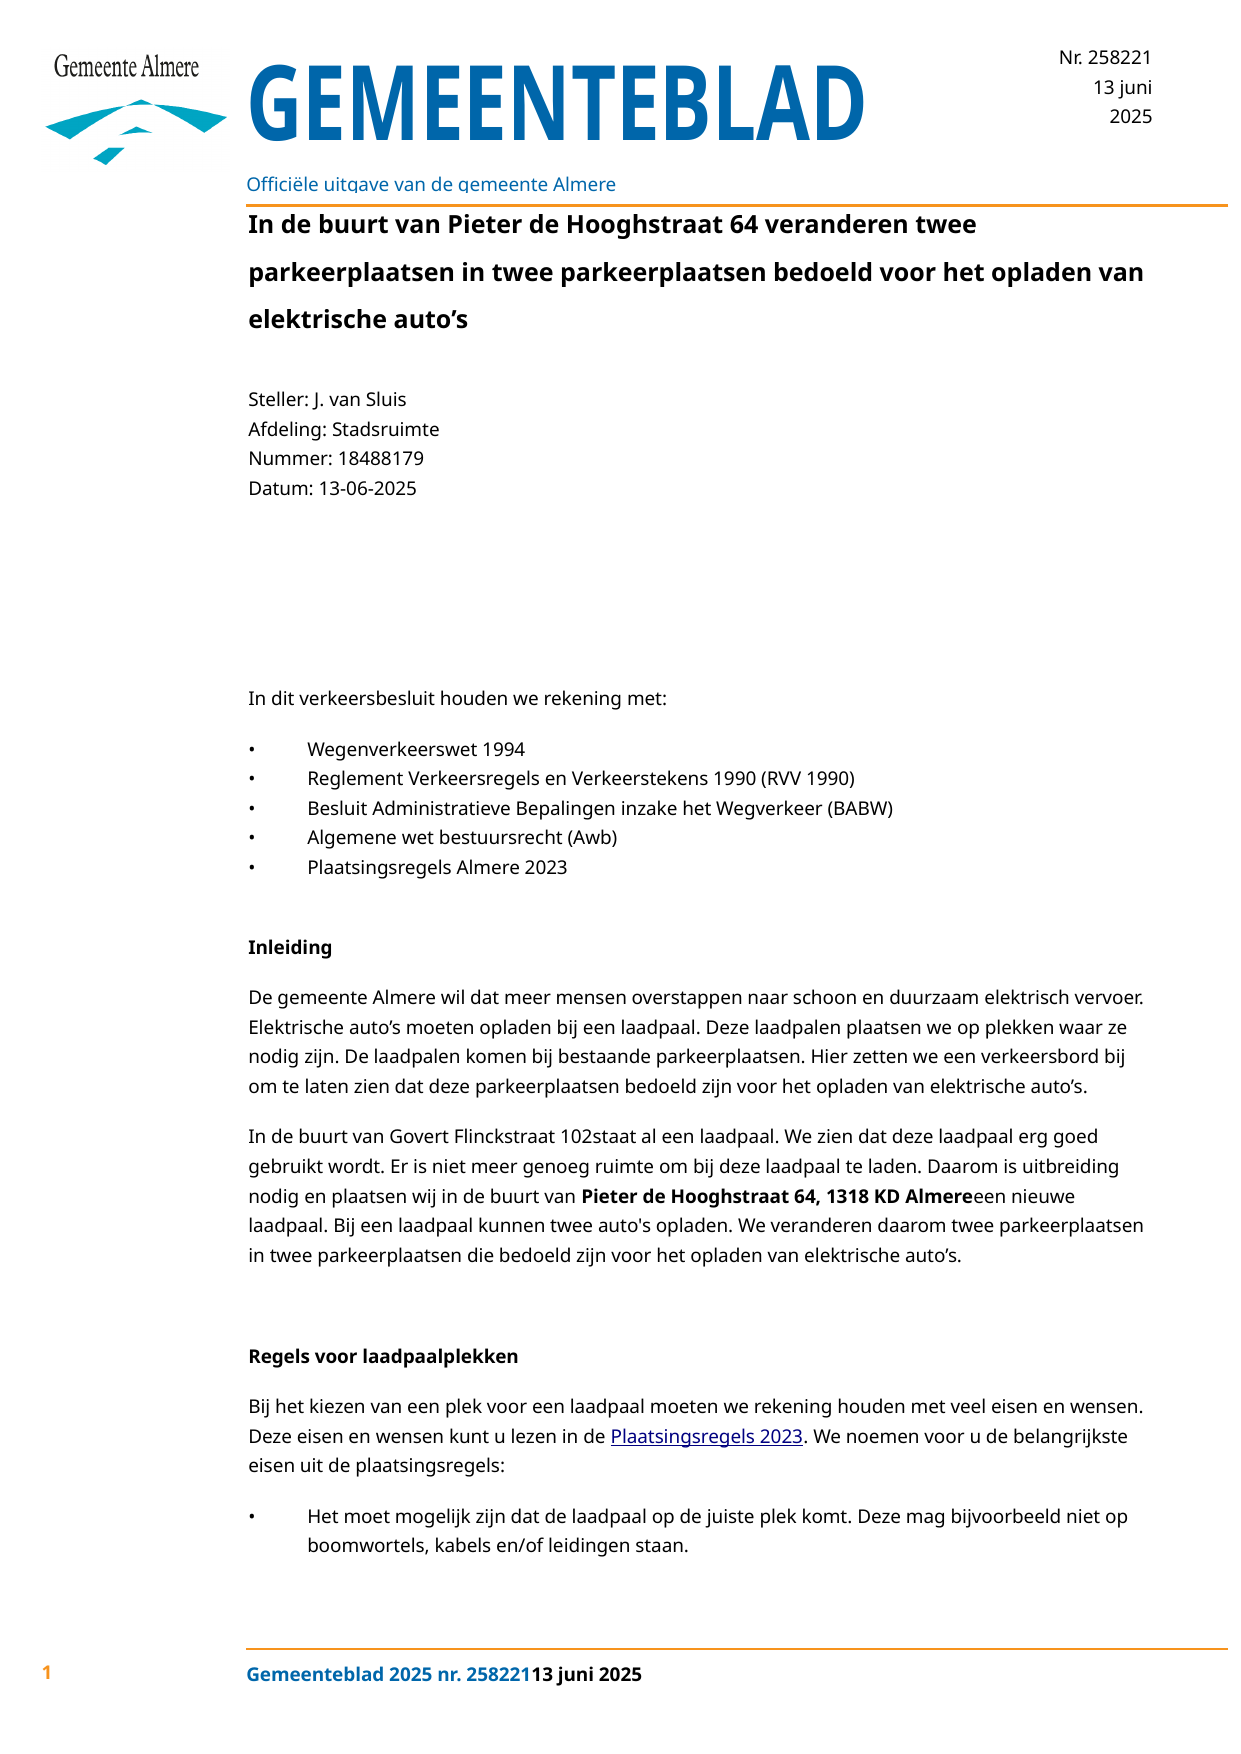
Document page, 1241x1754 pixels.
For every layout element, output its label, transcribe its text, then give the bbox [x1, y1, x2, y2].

list Reglement Verkeersregels en Verkeerstekens 1990 (RVV 1990) [248, 765, 1152, 791]
picture [41, 47, 231, 172]
list Het moet mogelijk zijn dat de laadpaal op de juiste plek komt. Deze mag bijvoorbeeld niet op boomwortels, kabels en/of leidingen staan. [248, 1503, 1152, 1558]
text Inleiding [248, 934, 1152, 960]
list Algemene wet bestuursrecht (Awb) [248, 824, 1152, 850]
text Regels voor laadpaalplekken [248, 1343, 1152, 1369]
text De gemeente Almere wil dat meer mensen overstappen naar schoon en duurzaam elektrisch vervoer. Elektrische auto’s moeten opladen bij een laadpaal. Deze laadpalen plaatsen we op plekken waar ze nodig zijn. De laadpalen komen bij bestaande parkeerplaatsen. Hier zetten we een verkeersbord bij om te laten zien dat deze parkeerplaatsen bedoeld zijn voor het opladen van elektrische auto’s. [248, 984, 1152, 1099]
text Nummer: 18488179 [248, 445, 1152, 471]
text Afdeling: Stadsruimte [248, 416, 1152, 442]
list Besluit Administratieve Bepalingen inzake het Wegverkeer (BABW) [248, 795, 1152, 821]
text In de buurt van Govert Flinckstraat 102staat al een laadpaal. We zien dat deze laadpaal erg goed gebruikt wordt. Er is niet meer genoeg ruimte om bij deze laadpaal te laden. Daarom is uitbreiding nodig en plaatsen wij in de buurt van Pieter de Hooghstraat 64, 1318 KD Almereeen nieuwe laadpaal. Bij een laadpaal kunnen twee auto's opladen. We veranderen daarom twee parkeerplaatsen in twee parkeerplaatsen die bedoeld zijn voor het opladen van elektrische auto’s. [248, 1124, 1152, 1268]
list Plaatsingsregels Almere 2023 [248, 854, 1152, 880]
list Wegenverkeerswet 1994 [248, 736, 1152, 762]
text Bij het kiezen van een plek voor een laadpaal moeten we rekening houden met veel eisen en wensen. Deze eisen en wensen kunt u lezen in de Plaatsingsregels 2023. We noemen voor u de belangrijkste eisen uit de plaatsingsregels: [248, 1393, 1152, 1478]
text In dit verkeersbesluit houden we rekening met: [248, 685, 1152, 711]
text In de buurt van Pieter de Hooghstraat 64 veranderen twee parkeerplaatsen in twee parkeerplaatsen bedoeld voor het opladen van elektrische auto’s [248, 207, 1152, 336]
text Datum: 13-06-2025 [248, 475, 1152, 501]
text Steller: J. van Sluis [248, 386, 1152, 412]
